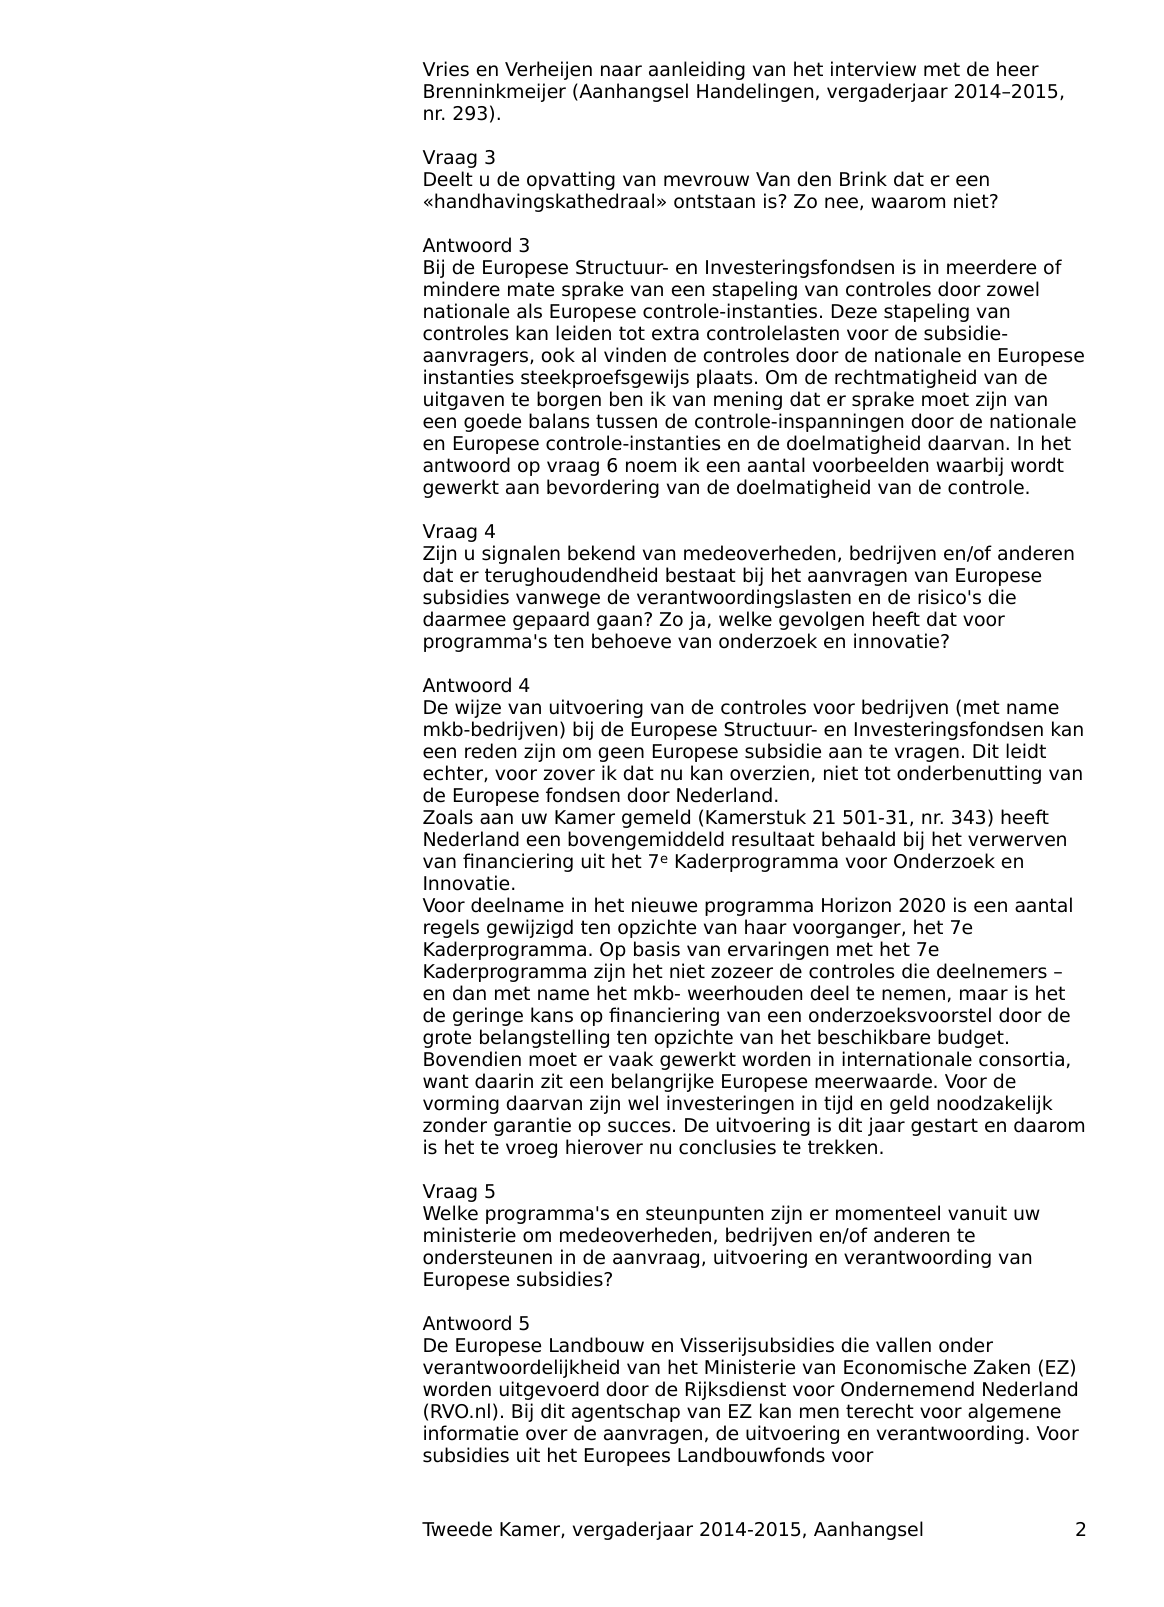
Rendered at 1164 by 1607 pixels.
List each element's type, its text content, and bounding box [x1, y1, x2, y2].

text Vraag 3 [422, 147, 1087, 169]
text Antwoord 3 [422, 235, 1087, 257]
text Welke programma's en steunpunten zijn er momenteel vanuit uw ministerie om medeoverheden, bedrijven en/of anderen te ondersteunen in de aanvraag, uitvoering en verantwoording van Europese subsidies? [422, 1203, 1087, 1291]
text Vraag 4 [422, 521, 1087, 543]
text Vries en Verheijen naar aanleiding van het interview met de heer Brenninkmeijer (Aanhangsel Handelingen, vergaderjaar 2014–2015, nr. 293). [422, 59, 1087, 125]
text Deelt u de opvatting van mevrouw Van den Brink dat er een «handhavingskathedraal» ontstaan is? Zo nee, waarom niet? [422, 169, 1087, 213]
text De wijze van uitvoering van de controles voor bedrijven (met name mkb-bedrijven) bij de Europese Structuur- en Investeringsfondsen kan een reden zijn om geen Europese subsidie aan te vragen. Dit leidt echter, voor zover ik dat nu kan overzien, niet tot onderbenutting van de Europese fondsen door Nederland. [422, 697, 1087, 807]
text Antwoord 5 [422, 1313, 1087, 1335]
text Zijn u signalen bekend van medeoverheden, bedrijven en/of anderen dat er terughoudendheid bestaat bij het aanvragen van Europese subsidies vanwege de verantwoordingslasten en de risico's die daarmee gepaard gaan? Zo ja, welke gevolgen heeft dat voor programma's ten behoeve van onderzoek en innovatie? [422, 543, 1087, 653]
text Zoals aan uw Kamer gemeld (Kamerstuk 21 501-31, nr. 343) heeft Nederland een bovengemiddeld resultaat behaald bij het verwerven van financiering uit het 7e Kaderprogramma voor Onderzoek en Innovatie. [422, 807, 1087, 895]
text Antwoord 4 [422, 675, 1087, 697]
text Vraag 5 [422, 1181, 1087, 1203]
text Bij de Europese Structuur- en Investeringsfondsen is in meerdere of mindere mate sprake van een stapeling van controles door zowel nationale als Europese controle-instanties. Deze stapeling van controles kan leiden tot extra controlelasten voor de subsidie-aanvragers, ook al vinden de controles door de nationale en Europese instanties steekproefsgewijs plaats. Om de rechtmatigheid van de uitgaven te borgen ben ik van mening dat er sprake moet zijn van een goede balans tussen de controle-inspanningen door de nationale en Europese controle-instanties en de doelmatigheid daarvan. In het antwoord op vraag 6 noem ik een aantal voorbeelden waarbij wordt gewerkt aan bevordering van de doelmatigheid van de controle. [422, 257, 1087, 499]
text Voor deelname in het nieuwe programma Horizon 2020 is een aantal regels gewijzigd ten opzichte van haar voorganger, het 7e Kaderprogramma. Op basis van ervaringen met het 7e Kaderprogramma zijn het niet zozeer de controles die deelnemers – en dan met name het mkb- weerhouden deel te nemen, maar is het de geringe kans op financiering van een onderzoeksvoorstel door de grote belangstelling ten opzichte van het beschikbare budget. Bovendien moet er vaak gewerkt worden in internationale consortia, want daarin zit een belangrijke Europese meerwaarde. Voor de vorming daarvan zijn wel investeringen in tijd en geld noodzakelijk zonder garantie op succes. De uitvoering is dit jaar gestart en daarom is het te vroeg hierover nu conclusies te trekken. [422, 895, 1087, 1159]
text De Europese Landbouw en Visserijsubsidies die vallen onder verantwoordelijkheid van het Ministerie van Economische Zaken (EZ) worden uitgevoerd door de Rijksdienst voor Ondernemend Nederland (RVO.nl). Bij dit agentschap van EZ kan men terecht voor algemene informatie over de aanvragen, de uitvoering en verantwoording. Voor subsidies uit het Europees Landbouwfonds voor [422, 1335, 1087, 1467]
